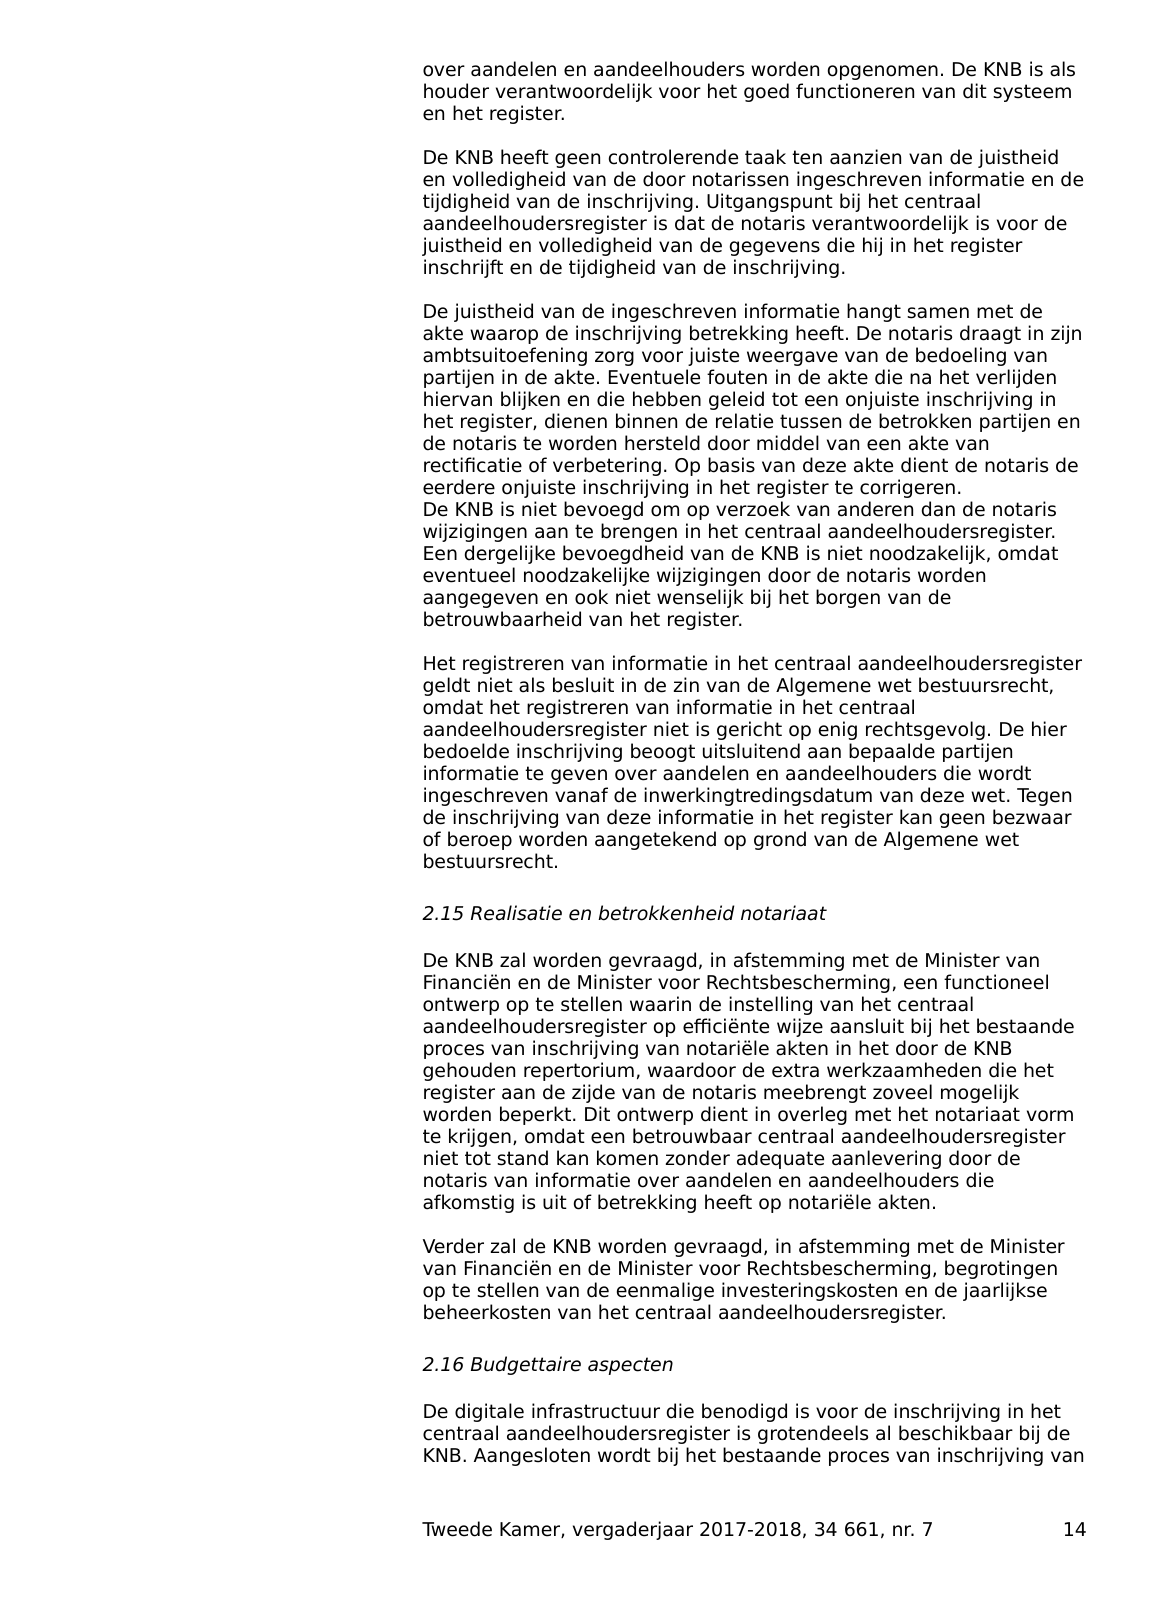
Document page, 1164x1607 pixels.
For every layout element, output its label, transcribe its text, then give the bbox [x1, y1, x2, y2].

text Verder zal de KNB worden gevraagd, in afstemming met de Minister van Financiën en de Minister voor Rechtsbescherming, begrotingen op te stellen van de eenmalige investeringskosten en de jaarlijkse beheerkosten van het centraal aandeelhoudersregister. [422, 1236, 1087, 1324]
text De KNB heeft geen controlerende taak ten aanzien van de juistheid en volledigheid van de door notarissen ingeschreven informatie en de tijdigheid van de inschrijving. Uitgangspunt bij het centraal aandeelhoudersregister is dat de notaris verantwoordelijk is voor de juistheid en volledigheid van de gegevens die hij in het register inschrijft en de tijdigheid van de inschrijving. [422, 147, 1087, 279]
subtitle 2.16 Budgettaire aspecten [422, 1354, 1087, 1376]
text Het registreren van informatie in het centraal aandeelhoudersregister geldt niet als besluit in de zin van de Algemene wet bestuursrecht, omdat het registreren van informatie in het centraal aandeelhoudersregister niet is gericht op enig rechtsgevolg. De hier bedoelde inschrijving beoogt uitsluitend aan bepaalde partijen informatie te geven over aandelen en aandeelhouders die wordt ingeschreven vanaf de inwerkingtredingsdatum van deze wet. Tegen de inschrijving van deze informatie in het register kan geen bezwaar of beroep worden aangetekend op grond van de Algemene wet bestuursrecht. [422, 653, 1087, 873]
text De KNB zal worden gevraagd, in afstemming met de Minister van Financiën en de Minister voor Rechtsbescherming, een functioneel ontwerp op te stellen waarin de instelling van het centraal aandeelhoudersregister op efficiënte wijze aansluit bij het bestaande proces van inschrijving van notariële akten in het door de KNB gehouden repertorium, waardoor de extra werkzaamheden die het register aan de zijde van de notaris meebrengt zoveel mogelijk worden beperkt. Dit ontwerp dient in overleg met het notariaat vorm te krijgen, omdat een betrouwbaar centraal aandeelhoudersregister niet tot stand kan komen zonder adequate aanlevering door de notaris van informatie over aandelen en aandeelhouders die afkomstig is uit of betrekking heeft op notariële akten. [422, 950, 1087, 1214]
text De digitale infrastructuur die benodigd is voor de inschrijving in het centraal aandeelhoudersregister is grotendeels al beschikbaar bij de KNB. Aangesloten wordt bij het bestaande proces van inschrijving van [422, 1401, 1087, 1467]
text over aandelen en aandeelhouders worden opgenomen. De KNB is als houder verantwoordelijk voor het goed functioneren van dit systeem en het register. [422, 59, 1087, 125]
text De KNB is niet bevoegd om op verzoek van anderen dan de notaris wijzigingen aan te brengen in het centraal aandeelhoudersregister. Een dergelijke bevoegdheid van de KNB is niet noodzakelijk, omdat eventueel noodzakelijke wijzigingen door de notaris worden aangegeven en ook niet wenselijk bij het borgen van de betrouwbaarheid van het register. [422, 499, 1087, 631]
subtitle 2.15 Realisatie en betrokkenheid notariaat [422, 903, 1087, 925]
text De juistheid van de ingeschreven informatie hangt samen met de akte waarop de inschrijving betrekking heeft. De notaris draagt in zijn ambtsuitoefening zorg voor juiste weergave van de bedoeling van partijen in de akte. Eventuele fouten in de akte die na het verlijden hiervan blijken en die hebben geleid tot een onjuiste inschrijving in het register, dienen binnen de relatie tussen de betrokken partijen en de notaris te worden hersteld door middel van een akte van rectificatie of verbetering. Op basis van deze akte dient de notaris de eerdere onjuiste inschrijving in het register te corrigeren. [422, 301, 1087, 499]
